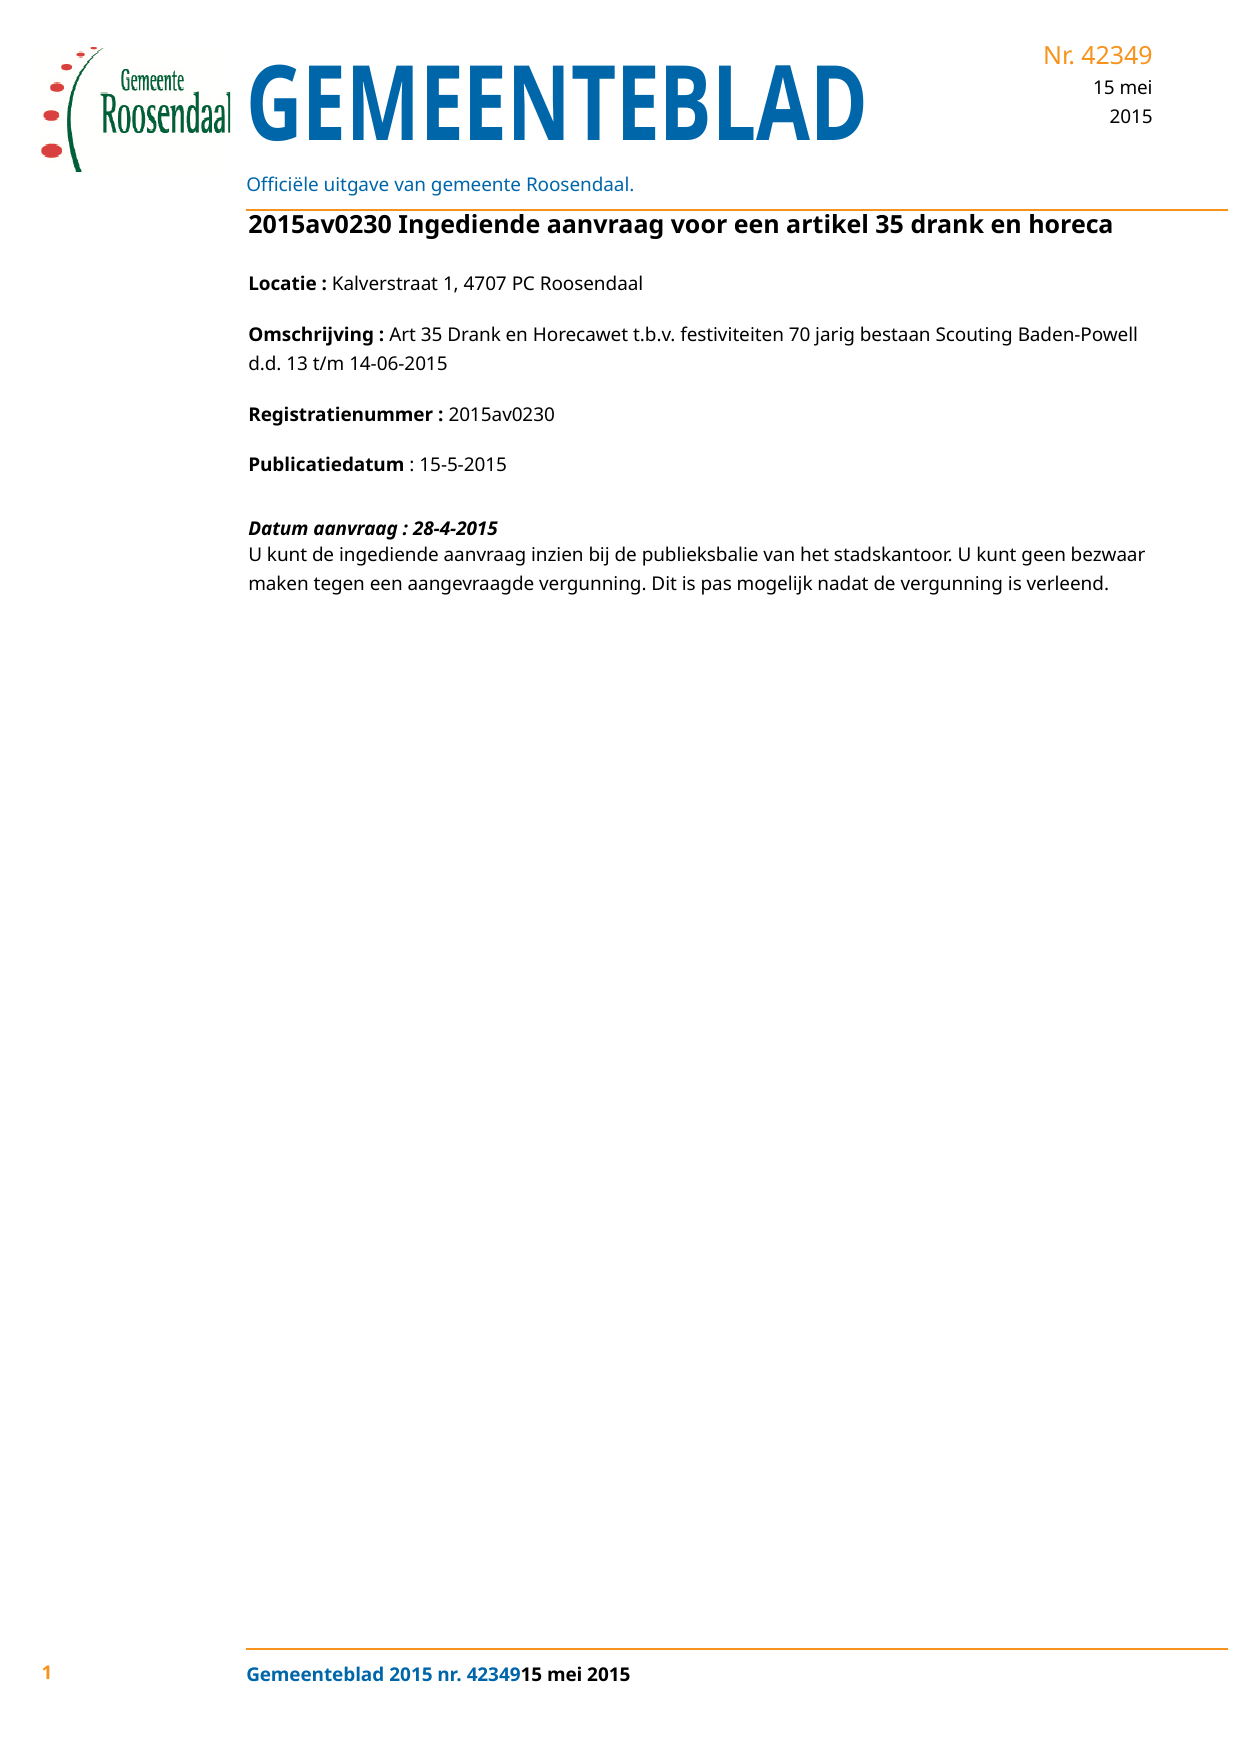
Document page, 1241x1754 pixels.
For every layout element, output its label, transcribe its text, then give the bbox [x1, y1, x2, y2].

text U kunt de ingediende aanvraag inzien bij de publieksbalie van het stadskantoor. U kunt geen bezwaar maken tegen een aangevraagde vergunning. Dit is pas mogelijk nadat de vergunning is verleend. [248, 541, 1152, 596]
text Omschrijving : Art 35 Drank en Horecawet t.b.v. festiviteiten 70 jarig bestaan Scouting Baden-Powell d.d. 13 t/m 14-06-2015 [248, 321, 1152, 376]
text Registratienummer : 2015av0230 [248, 401, 1152, 426]
text Locatie : Kalverstraat 1, 4707 PC Roosendaal [248, 270, 1152, 296]
text Datum aanvraag : 28-4-2015 [248, 515, 1152, 541]
text Publicatiedatum : 15-5-2015 [248, 451, 1152, 477]
picture [41, 47, 231, 172]
text 2015av0230 Ingediende aanvraag voor een artikel 35 drank en horeca [248, 211, 1152, 241]
